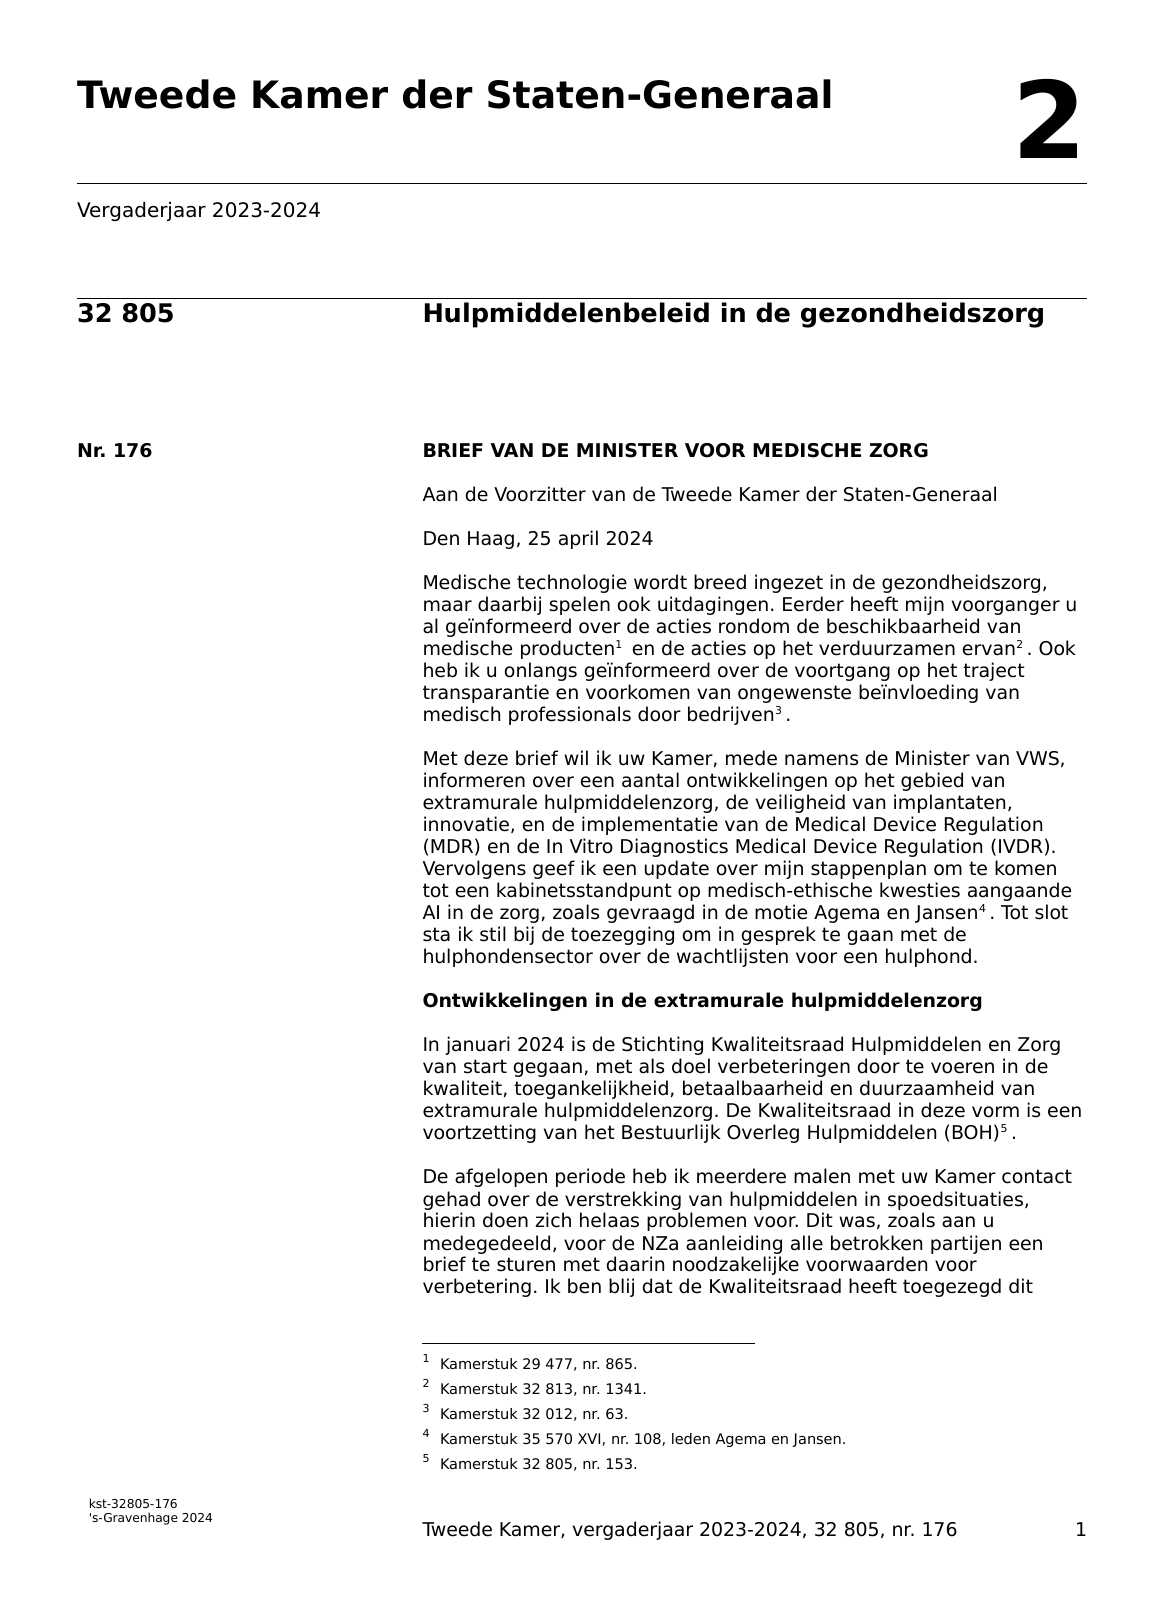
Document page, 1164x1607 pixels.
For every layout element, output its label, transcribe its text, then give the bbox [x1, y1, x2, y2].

text Kamerstuk 32 805, nr. 153. [422, 1452, 1087, 1474]
table_cell Vergaderjaar 2023-2024 [77, 184, 1087, 298]
text kst-32805-176 [88, 1497, 323, 1511]
text Kamerstuk 29 477, nr. 865. [422, 1352, 1087, 1374]
text 's-Gravenhage 2024 [88, 1511, 323, 1525]
text Den Haag, 25 april 2024 [422, 528, 1087, 550]
subtitle Nr. 176 BRIEF VAN DE MINISTER VOOR MEDISCHE ZORG [77, 440, 1087, 462]
text Kamerstuk 32 813, nr. 1341. [422, 1377, 1087, 1399]
subtitle Ontwikkelingen in de extramurale hulpmiddelenzorg [422, 990, 1087, 1012]
text De afgelopen periode heb ik meerdere malen met uw Kamer contact gehad over de verstrekking van hulpmiddelen in spoedsituaties, hierin doen zich helaas problemen voor. Dit was, zoals aan u medegedeeld, voor de NZa aanleiding alle betrokken partijen een brief te sturen met daarin noodzakelijke voorwaarden voor verbetering. Ik ben blij dat de Kwaliteitsraad heeft toegezegd dit [422, 1166, 1087, 1298]
text Met deze brief wil ik uw Kamer, mede namens de Minister van VWS, informeren over een aantal ontwikkelingen op het gebied van extramurale hulpmiddelenzorg, de veiligheid van implantaten, innovatie, en de implementatie van de Medical Device Regulation (MDR) en de In Vitro Diagnostics Medical Device Regulation (IVDR). Vervolgens geef ik een update over mijn stappenplan om te komen tot een kabinetsstandpunt op medisch-ethische kwesties aangaande AI in de zorg, zoals gevraagd in de motie Agema en Jansen. Tot slot sta ik stil bij de toezegging om in gesprek te gaan met de hulphondensector over de wachtlijsten voor een hulphond. [422, 748, 1087, 968]
text In januari 2024 is de Stichting Kwaliteitsraad Hulpmiddelen en Zorg van start gegaan, met als doel verbeteringen door te voeren in de kwaliteit, toegankelijkheid, betaalbaarheid en duurzaamheid van extramurale hulpmiddelenzorg. De Kwaliteitsraad in deze vorm is een voortzetting van het Bestuurlijk Overleg Hulpmiddelen (BOH). [422, 1034, 1087, 1144]
text Kamerstuk 35 570 XVI, nr. 108, leden Agema en Jansen. [422, 1427, 1087, 1449]
text Aan de Voorzitter van de Tweede Kamer der Staten-Generaal [422, 484, 1087, 506]
subtitle 32 805 Hulpmiddelenbeleid in de gezondheidszorg [77, 299, 1087, 329]
text Kamerstuk 32 012, nr. 63. [422, 1402, 1087, 1424]
table_header 2 [886, 59, 1087, 183]
text Medische technologie wordt breed ingezet in de gezondheidszorg, maar daarbij spelen ook uitdagingen. Eerder heeft mijn voorganger u al geïnformeerd over de acties rondom de beschikbaarheid van medische producten en de acties op het verduurzamen ervan. Ook heb ik u onlangs geïnformeerd over de voortgang op het traject transparantie en voorkomen van ongewenste beïnvloeding van medisch professionals door bedrijven. [422, 572, 1087, 726]
table_header Tweede Kamer der Staten-Generaal [77, 59, 886, 183]
